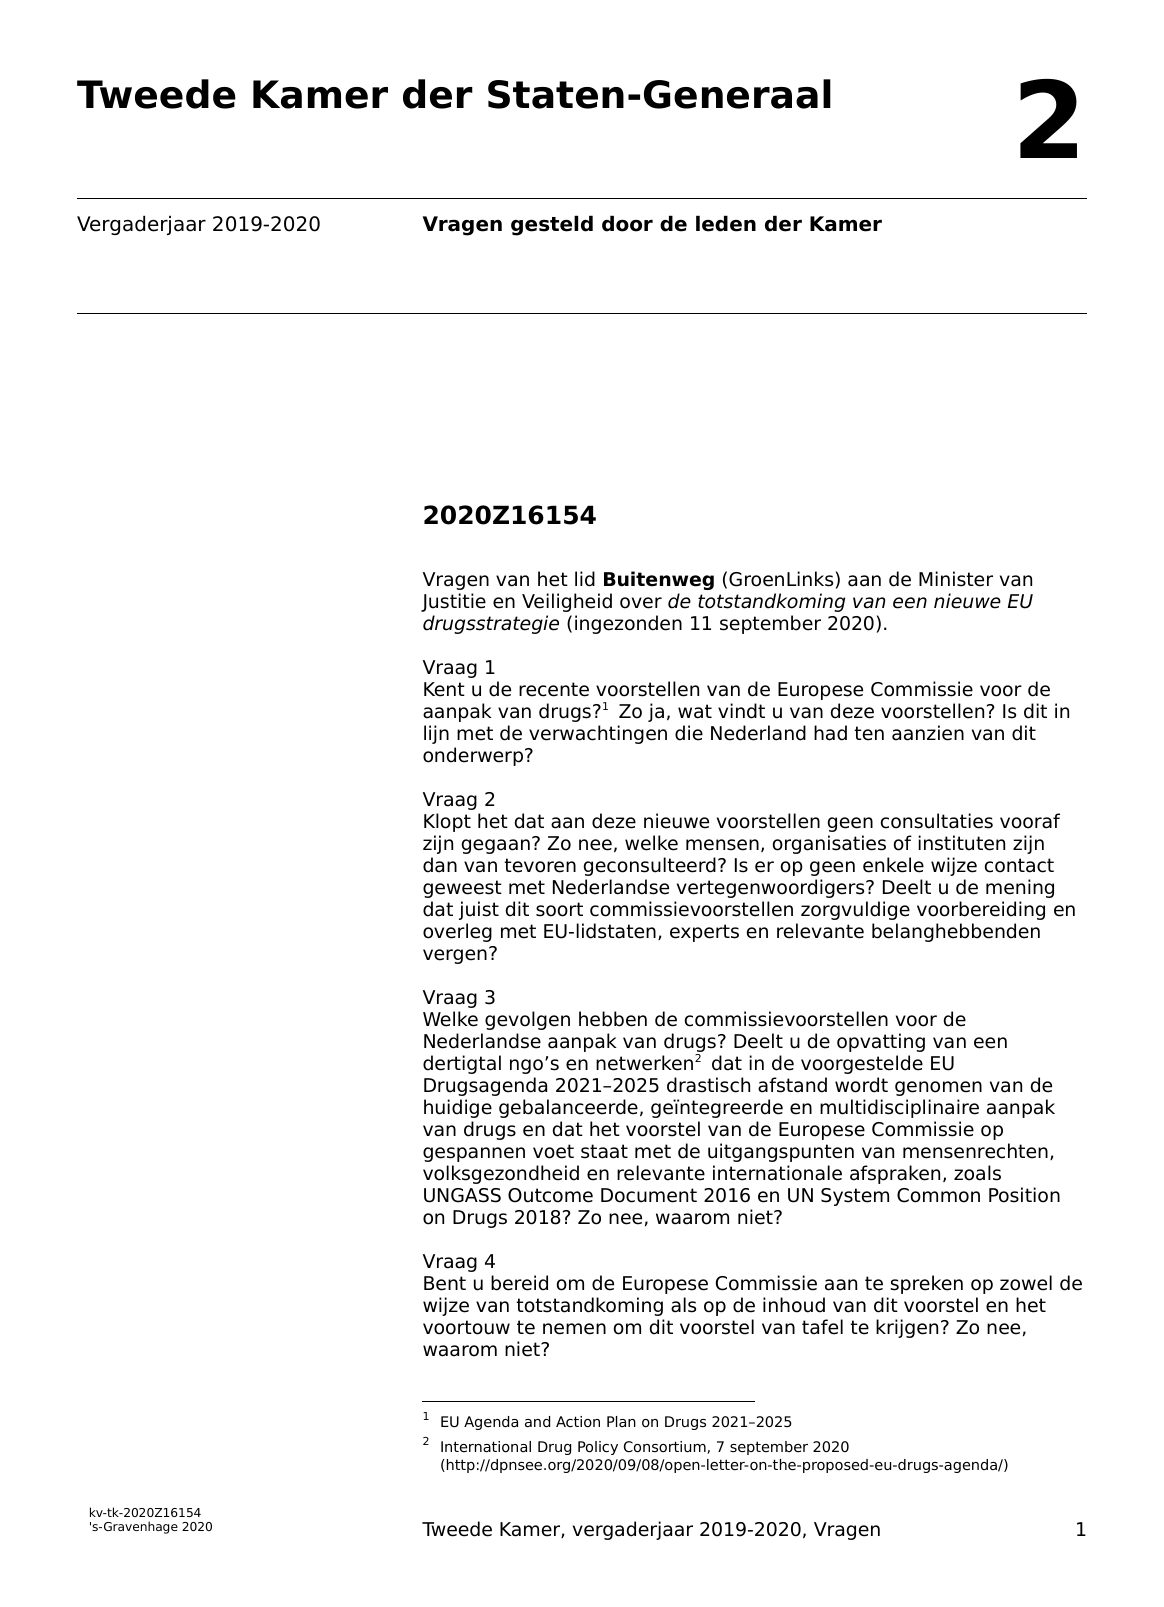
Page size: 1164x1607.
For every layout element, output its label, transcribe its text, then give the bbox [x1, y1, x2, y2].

table_header Tweede Kamer der Staten-Generaal [77, 59, 886, 198]
text Vraag 1 [422, 657, 1087, 679]
text Vraag 4 [422, 1251, 1087, 1273]
text Bent u bereid om de Europese Commissie aan te spreken op zowel de wijze van totstandkoming als op de inhoud van dit voorstel en het voortouw te nemen om dit voorstel van tafel te krijgen? Zo nee, waarom niet? [422, 1273, 1087, 1361]
text Kent u de recente voorstellen van de Europese Commissie voor de aanpak van drugs? Zo ja, wat vindt u van deze voorstellen? Is dit in lijn met de verwachtingen die Nederland had ten aanzien van dit onderwerp? [422, 679, 1087, 767]
text EU Agenda and Action Plan on Drugs 2021–2025 [422, 1410, 1087, 1432]
table_cell Vergaderjaar 2019-2020 [77, 199, 422, 313]
text International Drug Policy Consortium, 7 september 2020 (http://dpnsee.org/2020/09/08/open-letter-on-the-proposed-eu-drugs-agenda/) [422, 1435, 1087, 1474]
text 2020Z16154 [422, 501, 1087, 531]
text 's-Gravenhage 2020 [88, 1520, 323, 1534]
text kv-tk-2020Z16154 [88, 1506, 323, 1520]
table_header 2 [886, 59, 1087, 198]
text Welke gevolgen hebben de commissievoorstellen voor de Nederlandse aanpak van drugs? Deelt u de opvatting van een dertigtal ngo’s en netwerken dat in de voorgestelde EU Drugsagenda 2021–2025 drastisch afstand wordt genomen van de huidige gebalanceerde, geïntegreerde en multidisciplinaire aanpak van drugs en dat het voorstel van de Europese Commissie op gespannen voet staat met de uitgangspunten van mensenrechten, volksgezondheid en relevante internationale afspraken, zoals UNGASS Outcome Document 2016 en UN System Common Position on Drugs 2018? Zo nee, waarom niet? [422, 1009, 1087, 1229]
text Klopt het dat aan deze nieuwe voorstellen geen consultaties vooraf zijn gegaan? Zo nee, welke mensen, organisaties of instituten zijn dan van tevoren geconsulteerd? Is er op geen enkele wijze contact geweest met Nederlandse vertegenwoordigers? Deelt u de mening dat juist dit soort commissievoorstellen zorgvuldige voorbereiding en overleg met EU-lidstaten, experts en relevante belanghebbenden vergen? [422, 811, 1087, 965]
table_cell Vragen gesteld door de leden der Kamer [422, 199, 1087, 313]
text Vraag 2 [422, 789, 1087, 811]
text Vraag 3 [422, 987, 1087, 1009]
text Vragen van het lid Buitenweg (GroenLinks) aan de Minister van Justitie en Veiligheid over de totstandkoming van een nieuwe EU drugsstrategie (ingezonden 11 september 2020). [422, 569, 1087, 635]
